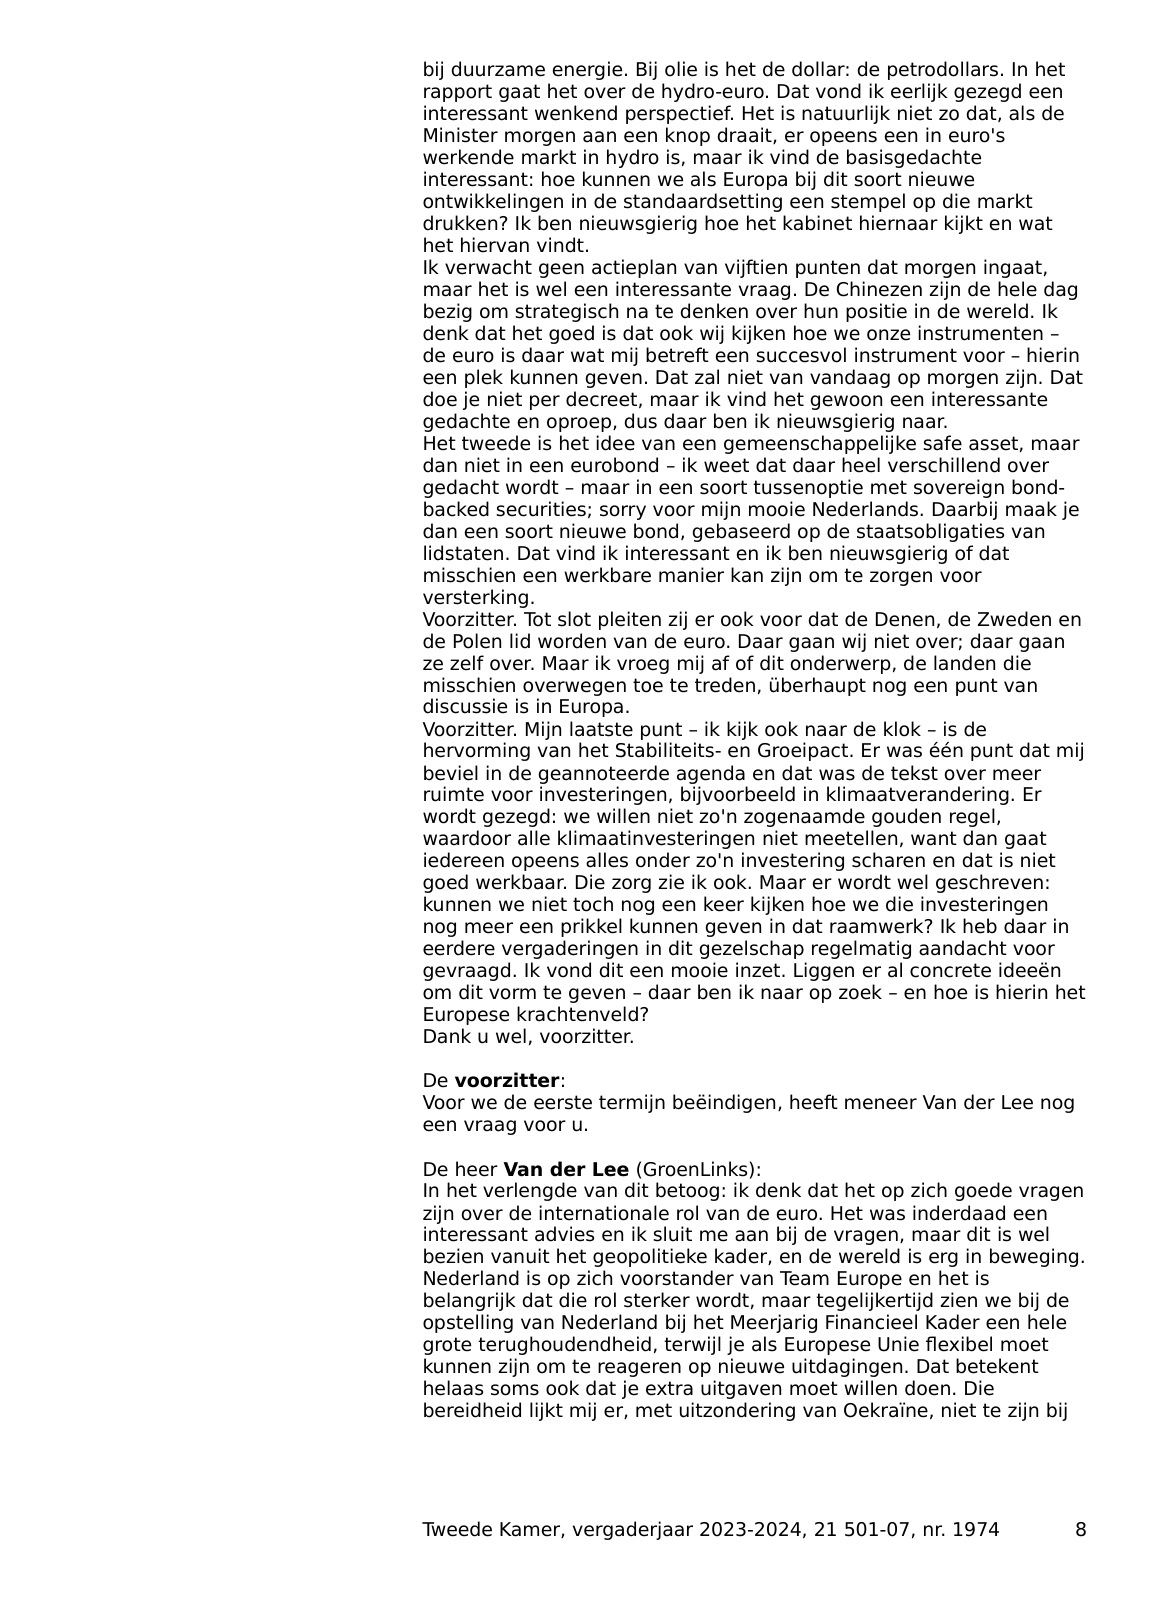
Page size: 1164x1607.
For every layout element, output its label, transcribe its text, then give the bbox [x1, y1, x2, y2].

text Het tweede is het idee van een gemeenschappelijke safe asset, maar dan niet in een eurobond – ik weet dat daar heel verschillend over gedacht wordt – maar in een soort tussenoptie met sovereign bond-backed securities; sorry voor mijn mooie Nederlands. Daarbij maak je dan een soort nieuwe bond, gebaseerd op de staatsobligaties van lidstaten. Dat vind ik interessant en ik ben nieuwsgierig of dat misschien een werkbare manier kan zijn om te zorgen voor versterking. [422, 433, 1087, 608]
text De heer Van der Lee (GroenLinks): [422, 1158, 1087, 1180]
text Dank u wel, voorzitter. [422, 1026, 1087, 1048]
text De voorzitter: [422, 1070, 1087, 1092]
text Voorzitter. Tot slot pleiten zij er ook voor dat de Denen, de Zweden en de Polen lid worden van de euro. Daar gaan wij niet over; daar gaan ze zelf over. Maar ik vroeg mij af of dit onderwerp, de landen die misschien overwegen toe te treden, überhaupt nog een punt van discussie is in Europa. [422, 608, 1087, 718]
text Voor we de eerste termijn beëindigen, heeft meneer Van der Lee nog een vraag voor u. [422, 1092, 1087, 1136]
text Ik verwacht geen actieplan van vijftien punten dat morgen ingaat, maar het is wel een interessante vraag. De Chinezen zijn de hele dag bezig om strategisch na te denken over hun positie in de wereld. Ik denk dat het goed is dat ook wij kijken hoe we onze instrumenten – de euro is daar wat mij betreft een succesvol instrument voor – hierin een plek kunnen geven. Dat zal niet van vandaag op morgen zijn. Dat doe je niet per decreet, maar ik vind het gewoon een interessante gedachte en oproep, dus daar ben ik nieuwsgierig naar. [422, 257, 1087, 433]
text Voorzitter. Mijn laatste punt – ik kijk ook naar de klok – is de hervorming van het Stabiliteits- en Groeipact. Er was één punt dat mij beviel in de geannoteerde agenda en dat was de tekst over meer ruimte voor investeringen, bijvoorbeeld in klimaatverandering. Er wordt gezegd: we willen niet zo'n zogenaamde gouden regel, waardoor alle klimaatinvesteringen niet meetellen, want dan gaat iedereen opeens alles onder zo'n investering scharen en dat is niet goed werkbaar. Die zorg zie ik ook. Maar er wordt wel geschreven: kunnen we niet toch nog een keer kijken hoe we die investeringen nog meer een prikkel kunnen geven in dat raamwerk? Ik heb daar in eerdere vergaderingen in dit gezelschap regelmatig aandacht voor gevraagd. Ik vond dit een mooie inzet. Liggen er al concrete ideeën om dit vorm te geven – daar ben ik naar op zoek – en hoe is hierin het Europese krachtenveld? [422, 718, 1087, 1026]
text In het verlengde van dit betoog: ik denk dat het op zich goede vragen zijn over de internationale rol van de euro. Het was inderdaad een interessant advies en ik sluit me aan bij de vragen, maar dit is wel bezien vanuit het geopolitieke kader, en de wereld is erg in beweging. Nederland is op zich voorstander van Team Europe en het is belangrijk dat die rol sterker wordt, maar tegelijkertijd zien we bij de opstelling van Nederland bij het Meerjarig Financieel Kader een hele grote terughoudendheid, terwijl je als Europese Unie flexibel moet kunnen zijn om te reageren op nieuwe uitdagingen. Dat betekent helaas soms ook dat je extra uitgaven moet willen doen. Die bereidheid lijkt mij er, met uitzondering van Oekraïne, niet te zijn bij [422, 1180, 1087, 1422]
text bij duurzame energie. Bij olie is het de dollar: de petrodollars. In het rapport gaat het over de hydro-euro. Dat vond ik eerlijk gezegd een interessant wenkend perspectief. Het is natuurlijk niet zo dat, als de Minister morgen aan een knop draait, er opeens een in euro's werkende markt in hydro is, maar ik vind de basisgedachte interessant: hoe kunnen we als Europa bij dit soort nieuwe ontwikkelingen in de standaardsetting een stempel op die markt drukken? Ik ben nieuwsgierig hoe het kabinet hiernaar kijkt en wat het hiervan vindt. [422, 59, 1087, 257]
